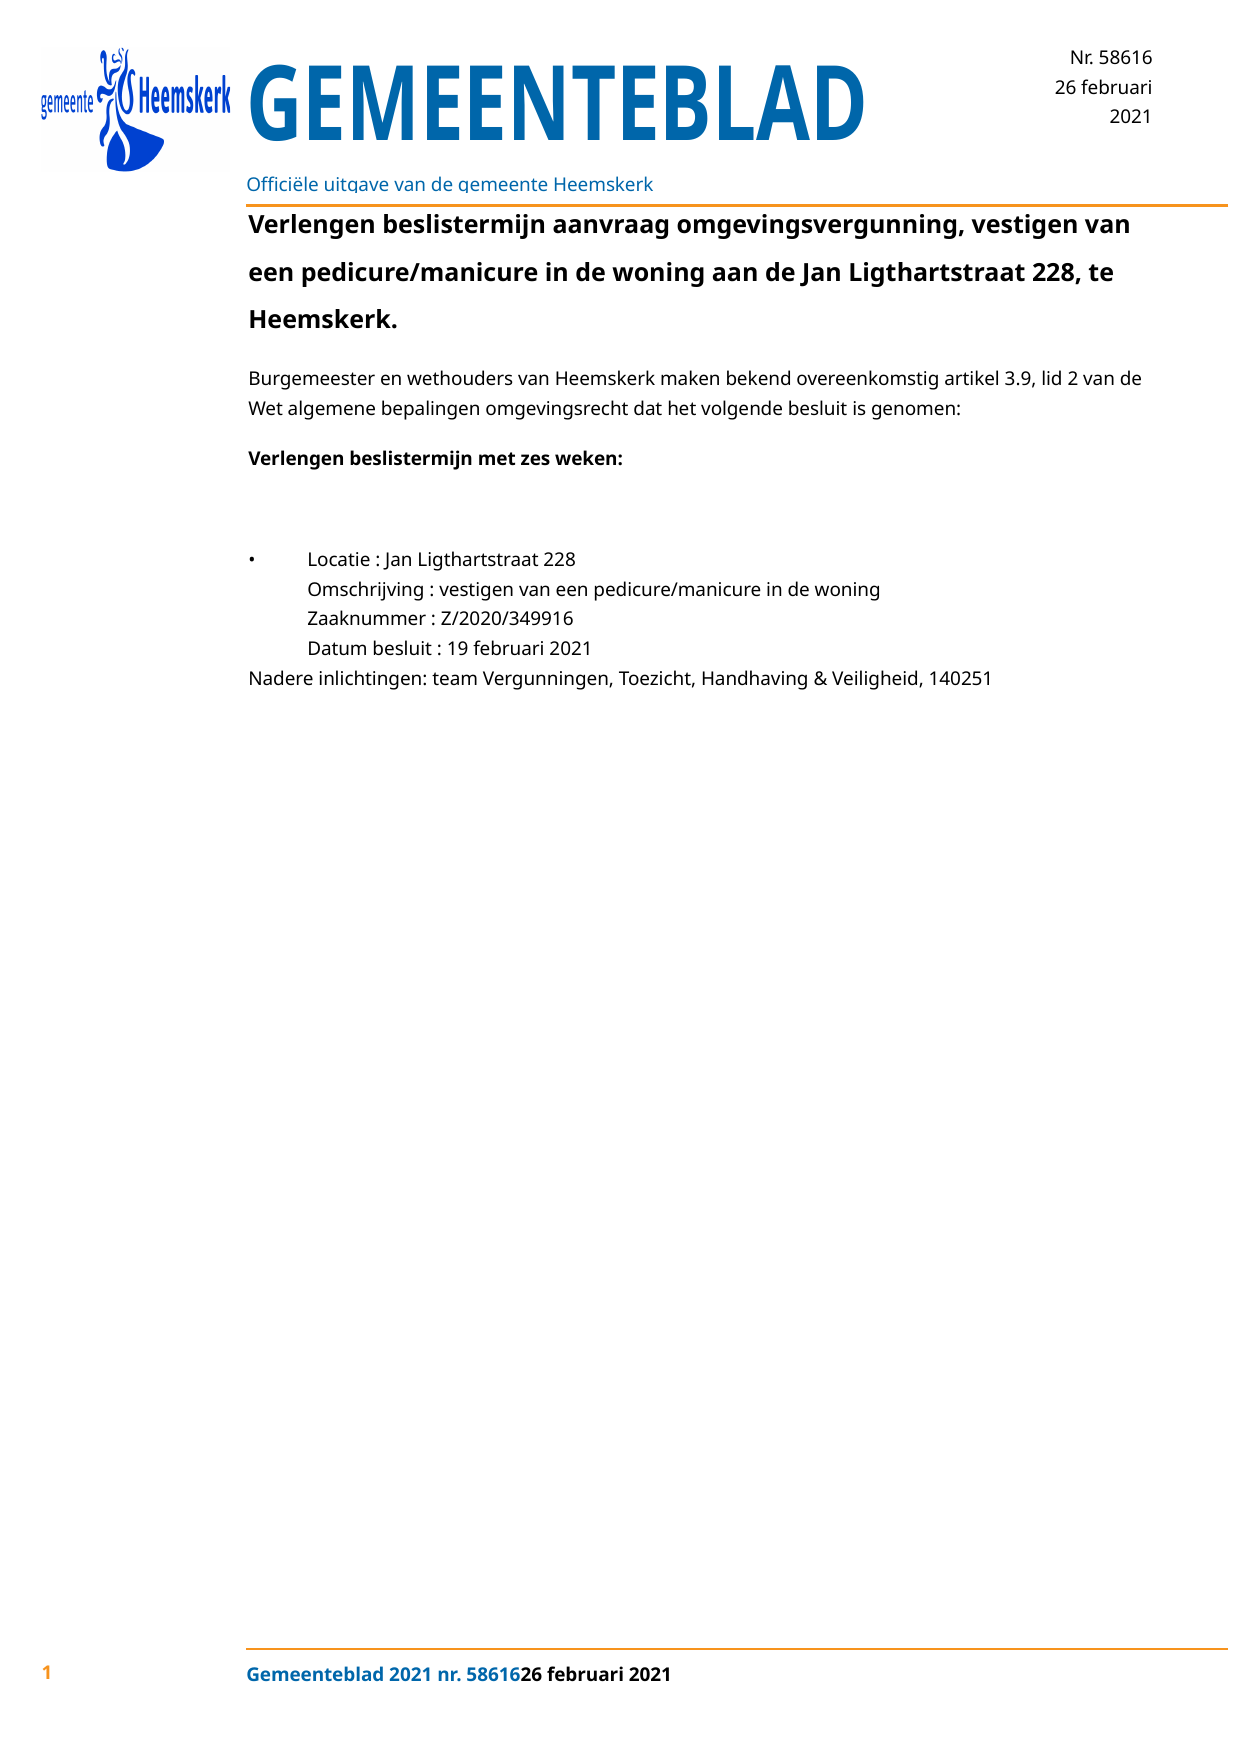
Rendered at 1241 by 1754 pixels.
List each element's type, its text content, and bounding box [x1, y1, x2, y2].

list Omschrijving : vestigen van een pedicure/manicure in de woning [248, 576, 1152, 602]
text Nadere inlichtingen: team Vergunningen, Toezicht, Handhaving & Veiligheid, 140251 [248, 665, 1152, 690]
list Zaaknummer : Z/2020/349916 [248, 606, 1152, 631]
picture [41, 47, 231, 172]
list Datum besluit : 19 februari 2021 [248, 635, 1152, 661]
text Verlengen beslistermijn aanvraag omgevingsvergunning, vestigen van een pedicure/manicure in de woning aan de Jan Ligthartstraat 228, te Heemskerk. [248, 207, 1152, 336]
list Locatie : Jan Ligthartstraat 228 [248, 546, 1152, 572]
text Verlengen beslistermijn met zes weken: [248, 446, 1152, 471]
text Burgemeester en wethouders van Heemskerk maken bekend overeenkomstig artikel 3.9, lid 2 van de Wet algemene bepalingen omgevingsrecht dat het volgende besluit is genomen: [248, 366, 1152, 421]
